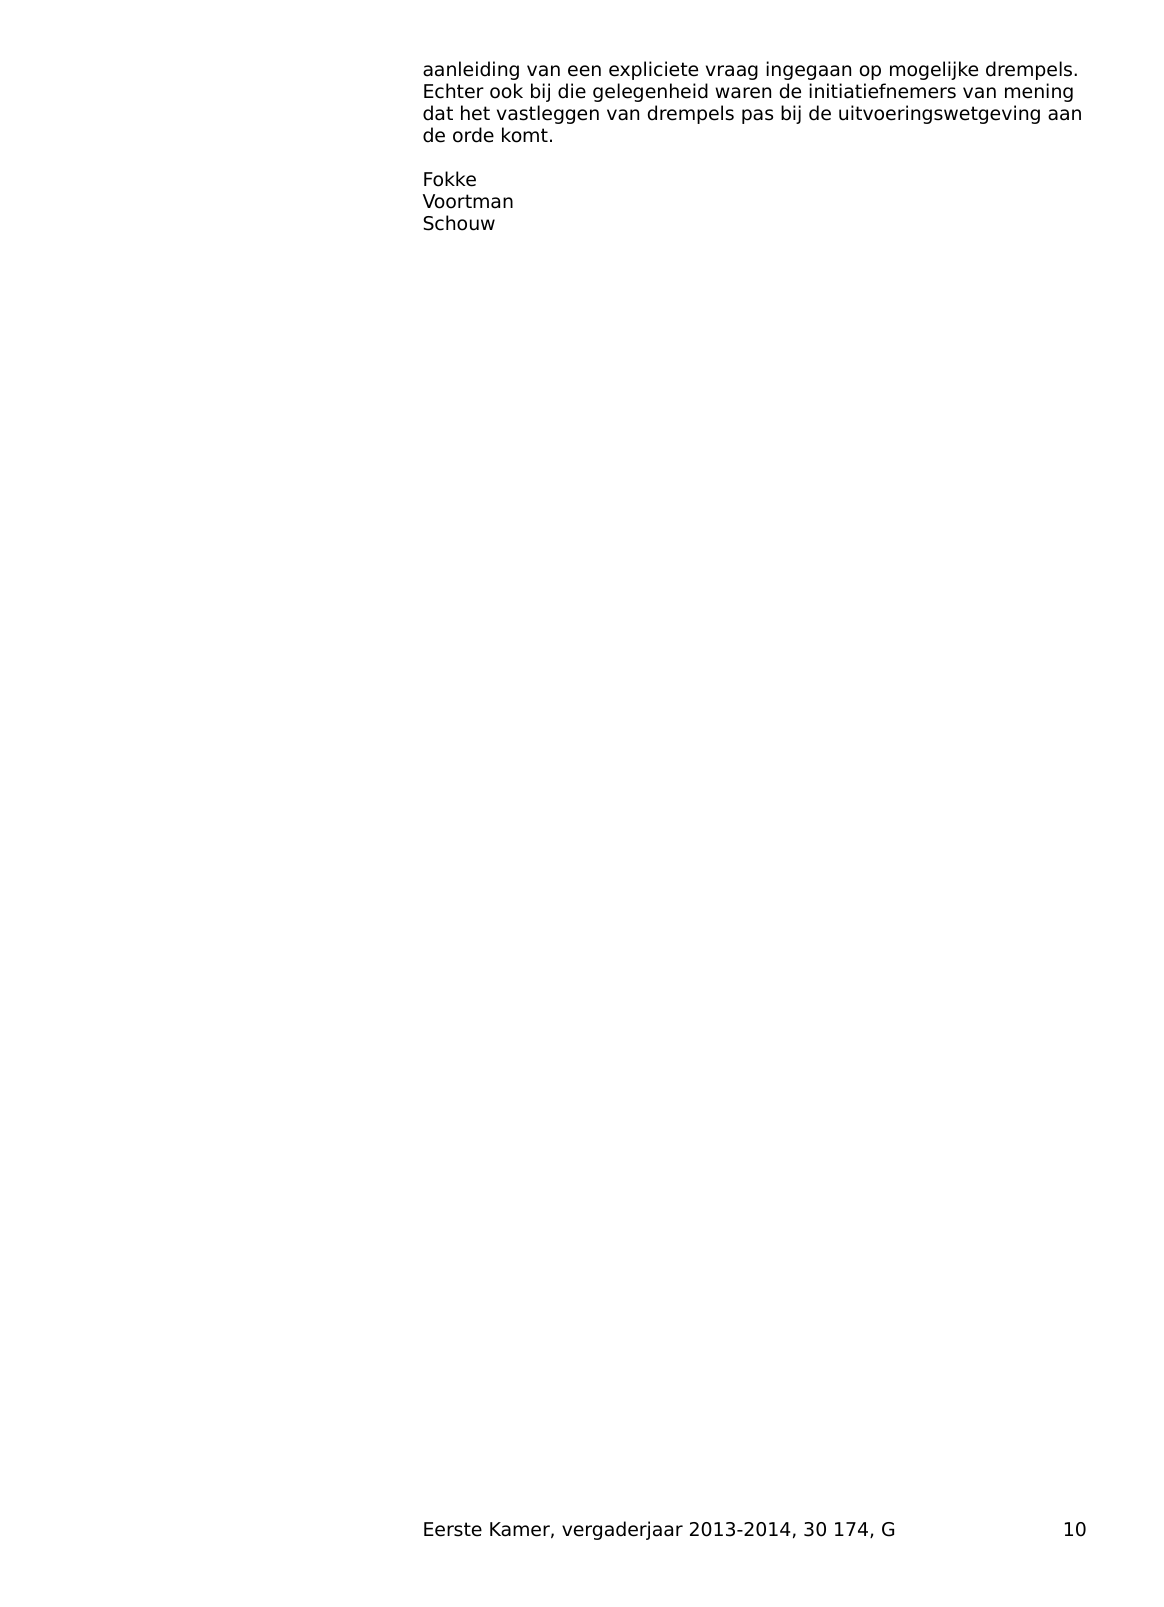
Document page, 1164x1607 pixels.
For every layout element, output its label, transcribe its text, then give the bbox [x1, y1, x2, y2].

text aanleiding van een expliciete vraag ingegaan op mogelijke drempels. Echter ook bij die gelegenheid waren de initiatiefnemers van mening dat het vastleggen van drempels pas bij de uitvoeringswetgeving aan de orde komt. [422, 59, 1087, 147]
text Fokke [422, 169, 1087, 191]
text Voortman [422, 191, 1087, 213]
text Schouw [422, 213, 1087, 235]
